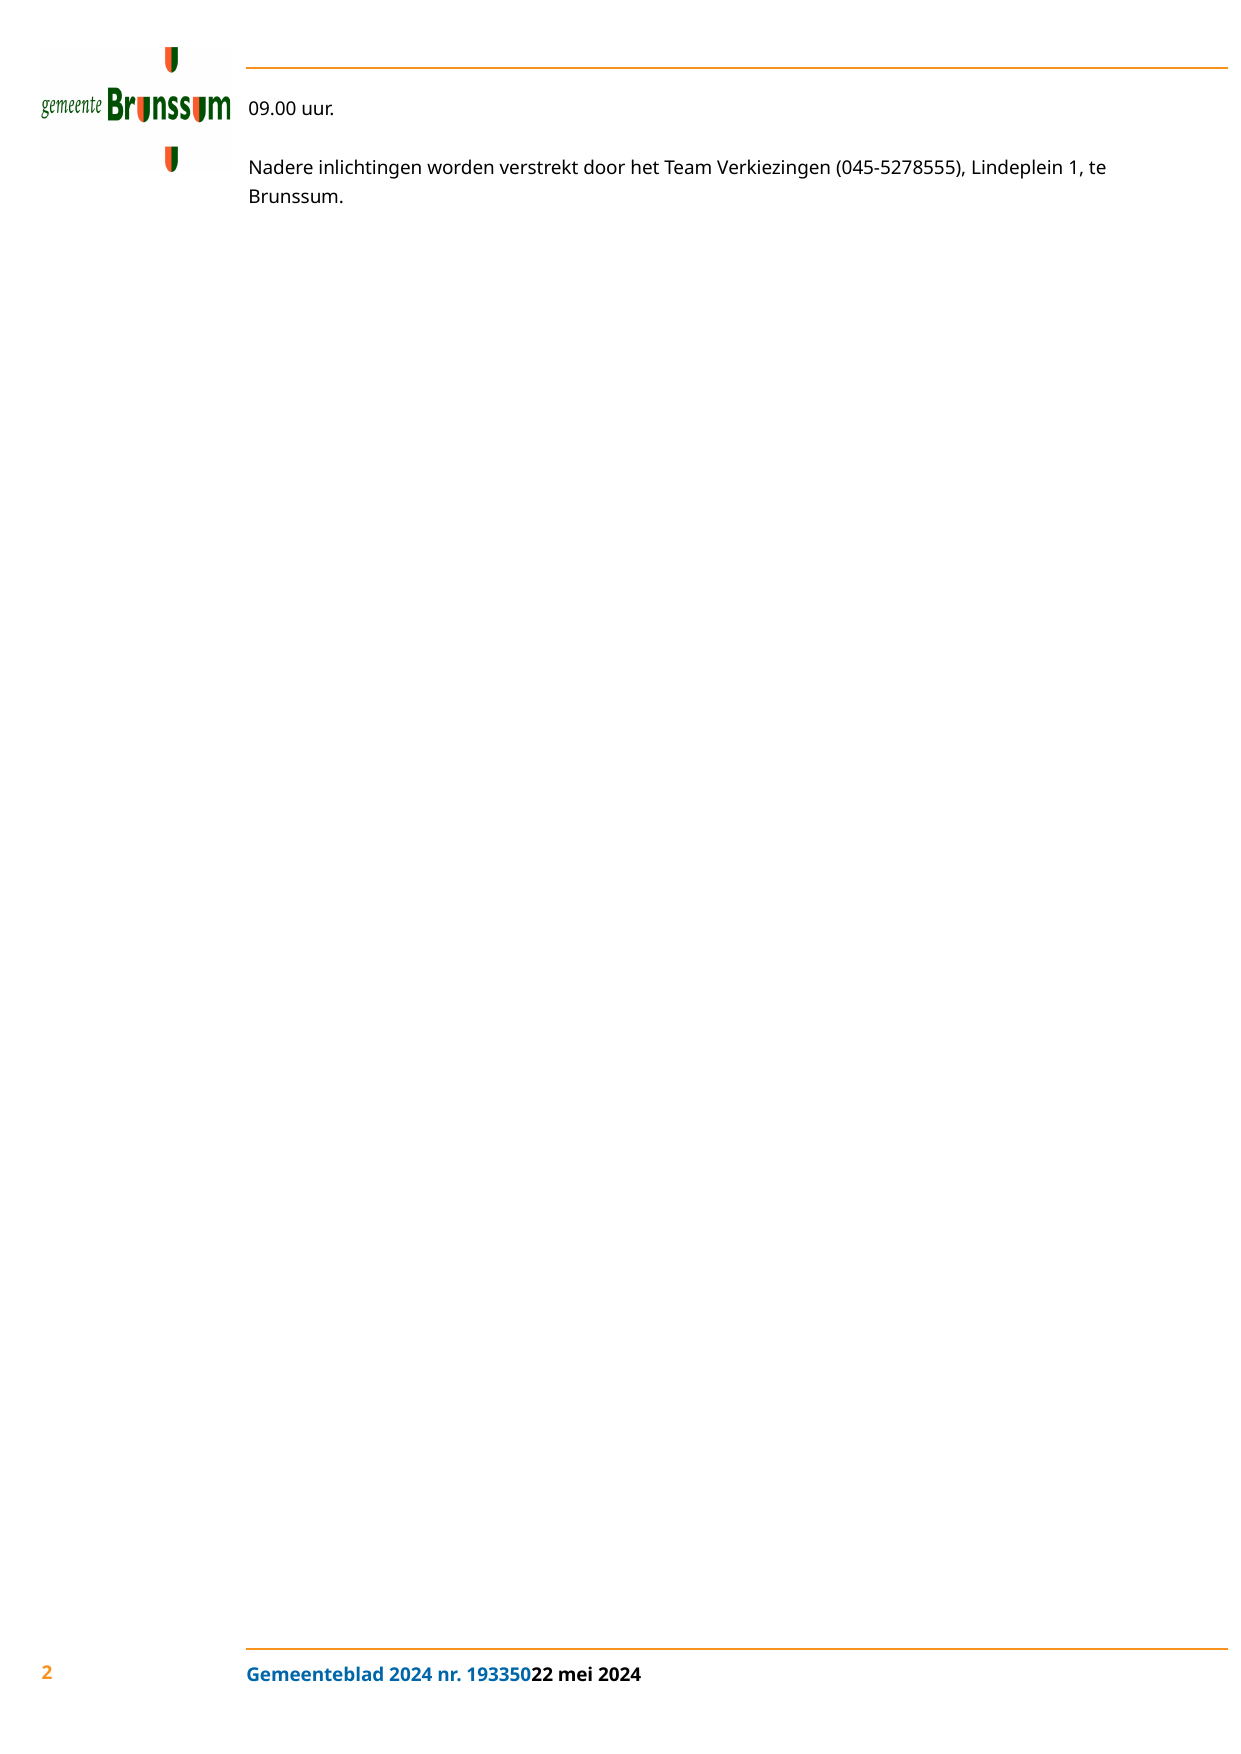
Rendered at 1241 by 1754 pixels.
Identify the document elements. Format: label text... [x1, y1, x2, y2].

text Nadere inlichtingen worden verstrekt door het Team Verkiezingen (045-5278555), Lindeplein 1, te Brunssum. [248, 154, 1152, 209]
text 09.00 uur. [248, 95, 1152, 121]
picture [41, 47, 231, 172]
